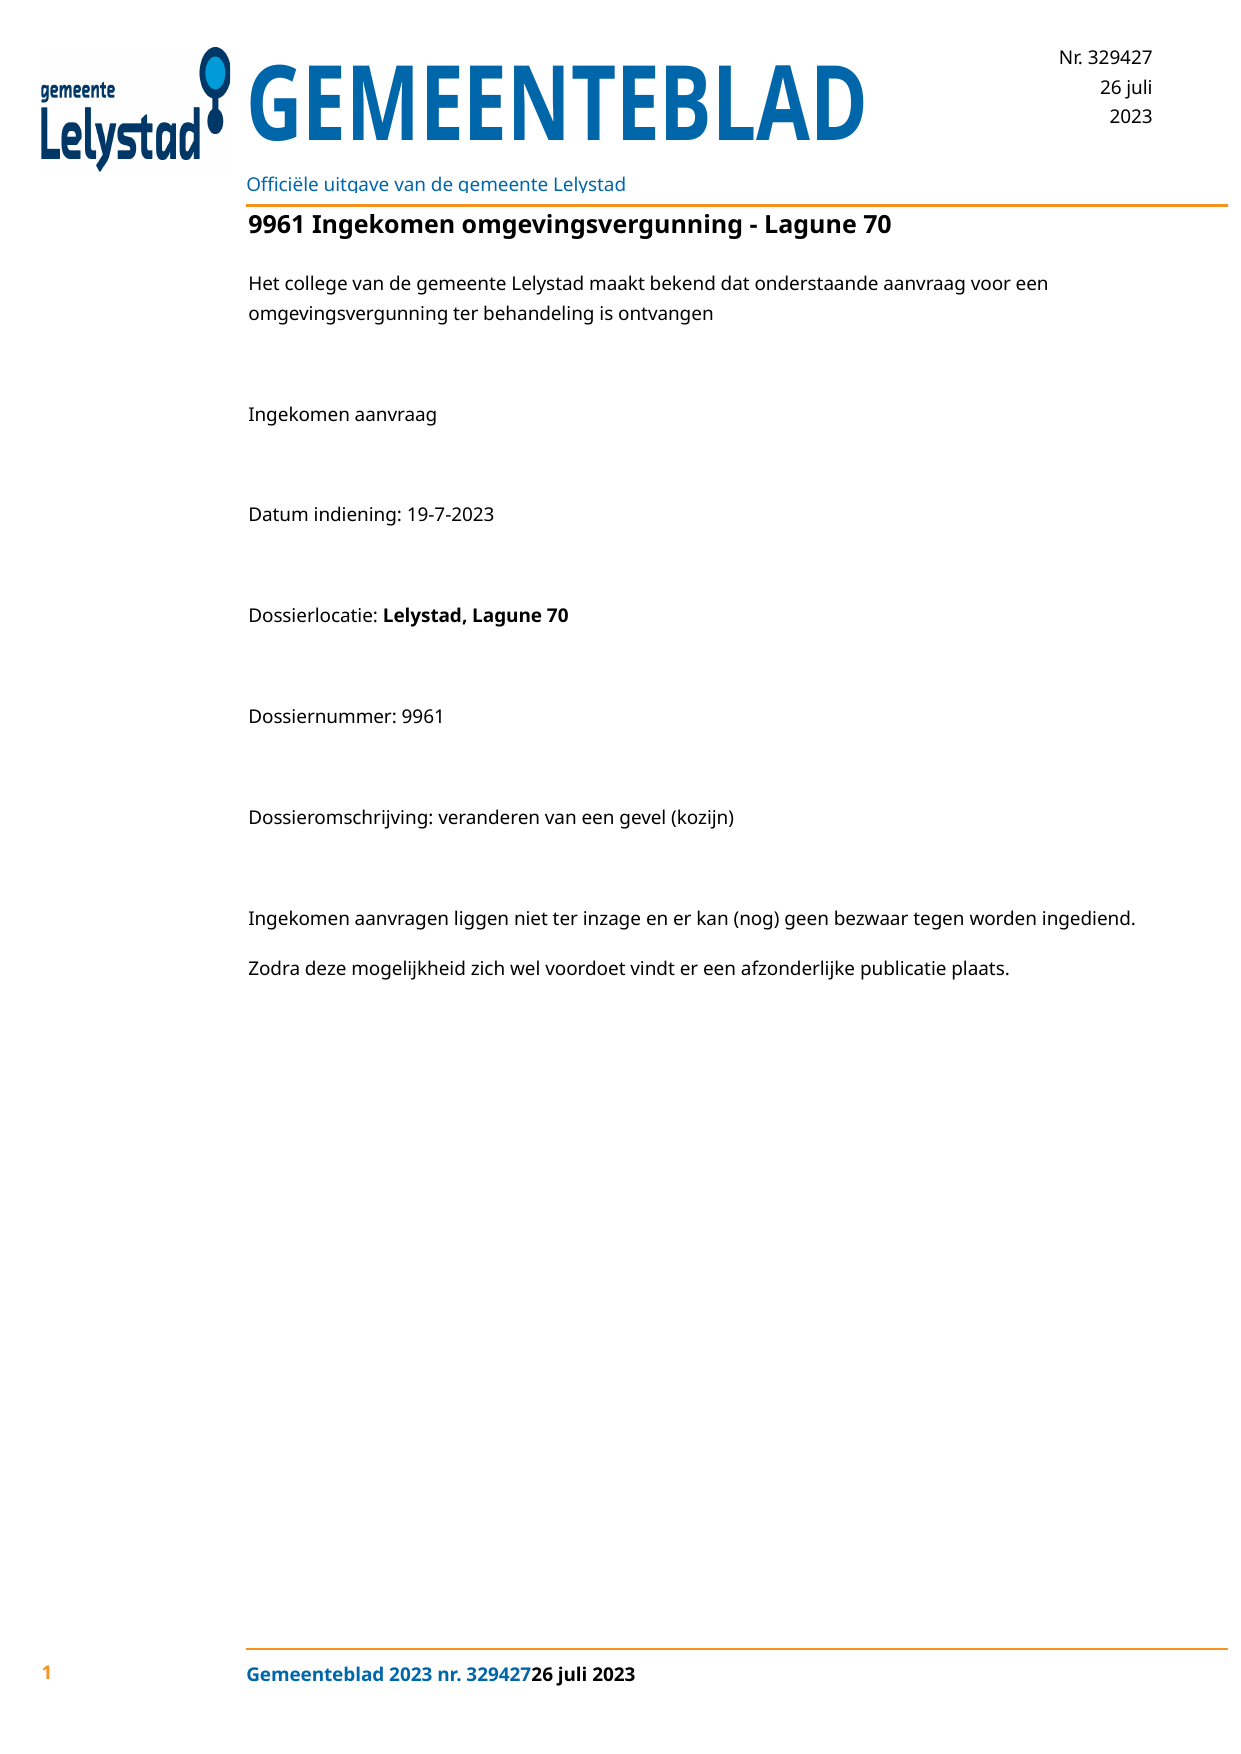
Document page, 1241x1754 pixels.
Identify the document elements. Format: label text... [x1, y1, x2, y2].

text Zodra deze mogelijkheid zich wel voordoet vindt er een afzonderlijke publicatie plaats. [248, 955, 1152, 981]
text Datum indiening: 19-7-2023 [248, 502, 1152, 527]
text Het college van de gemeente Lelystad maakt bekend dat onderstaande aanvraag voor een omgevingsvergunning ter behandeling is ontvangen [248, 270, 1152, 326]
text Ingekomen aanvraag [248, 401, 1152, 426]
text Dossiernummer: 9961 [248, 703, 1152, 729]
text Dossieromschrijving: veranderen van een gevel (kozijn) [248, 804, 1152, 830]
picture [41, 47, 231, 172]
text Dossierlocatie: Lelystad, Lagune 70 [248, 602, 1152, 628]
text Ingekomen aanvragen liggen niet ter inzage en er kan (nog) geen bezwaar tegen worden ingediend. [248, 905, 1152, 931]
text 9961 Ingekomen omgevingsvergunning - Lagune 70 [248, 207, 1152, 241]
